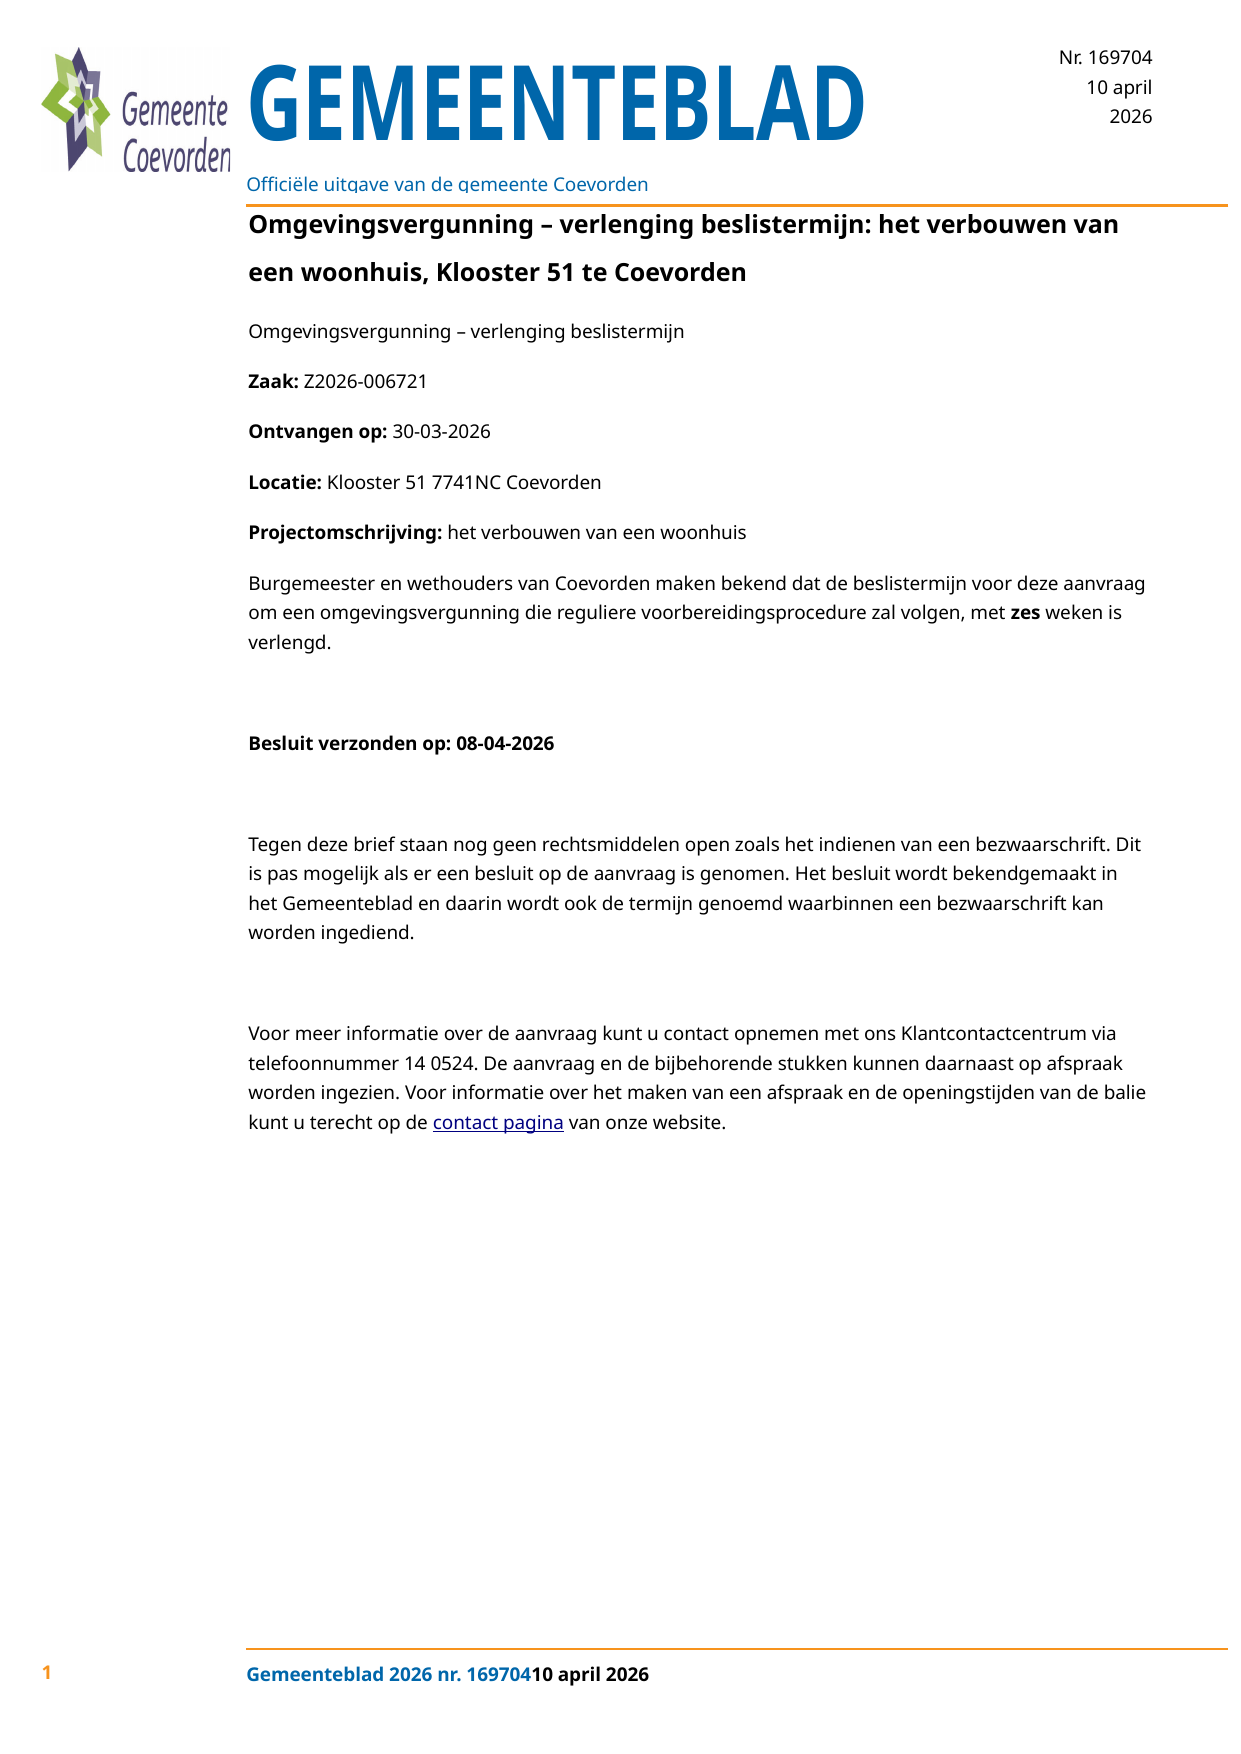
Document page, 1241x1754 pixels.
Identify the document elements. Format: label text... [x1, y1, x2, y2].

picture [41, 47, 231, 172]
text Ontvangen op: 30-03-2026 [248, 419, 1152, 444]
text Omgevingsvergunning – verlenging beslistermijn [248, 318, 1152, 344]
text Voor meer informatie over de aanvraag kunt u contact opnemen met ons Klantcontactcentrum via telefoonnummer 14 0524. De aanvraag en de bijbehorende stukken kunnen daarnaast op afspraak worden ingezien. Voor informatie over het maken van een afspraak en de openingstijden van de balie kunt u terecht op de contact pagina van onze website. [248, 1020, 1152, 1135]
text Burgemeester en wethouders van Coevorden maken bekend dat de beslistermijn voor deze aanvraag om een omgevingsvergunning die reguliere voorbereidingsprocedure zal volgen, met zes weken is verlengd. [248, 570, 1152, 655]
text Tegen deze brief staan nog geen rechtsmiddelen open zoals het indienen van een bezwaarschrift. Dit is pas mogelijk als er een besluit op de aanvraag is genomen. Het besluit wordt bekendgemaakt in het Gemeenteblad en daarin wordt ook de termijn genoemd waarbinnen een bezwaarschrift kan worden ingediend. [248, 831, 1152, 945]
text Projectomschrijving: het verbouwen van een woonhuis [248, 519, 1152, 545]
text Omgevingsvergunning – verlenging beslistermijn: het verbouwen van een woonhuis, Klooster 51 te Coevorden [248, 207, 1152, 288]
text Zaak: Z2026-006721 [248, 368, 1152, 394]
text Besluit verzonden op: 08-04-2026 [248, 730, 1152, 756]
text Locatie: Klooster 51 7741NC Coevorden [248, 469, 1152, 495]
